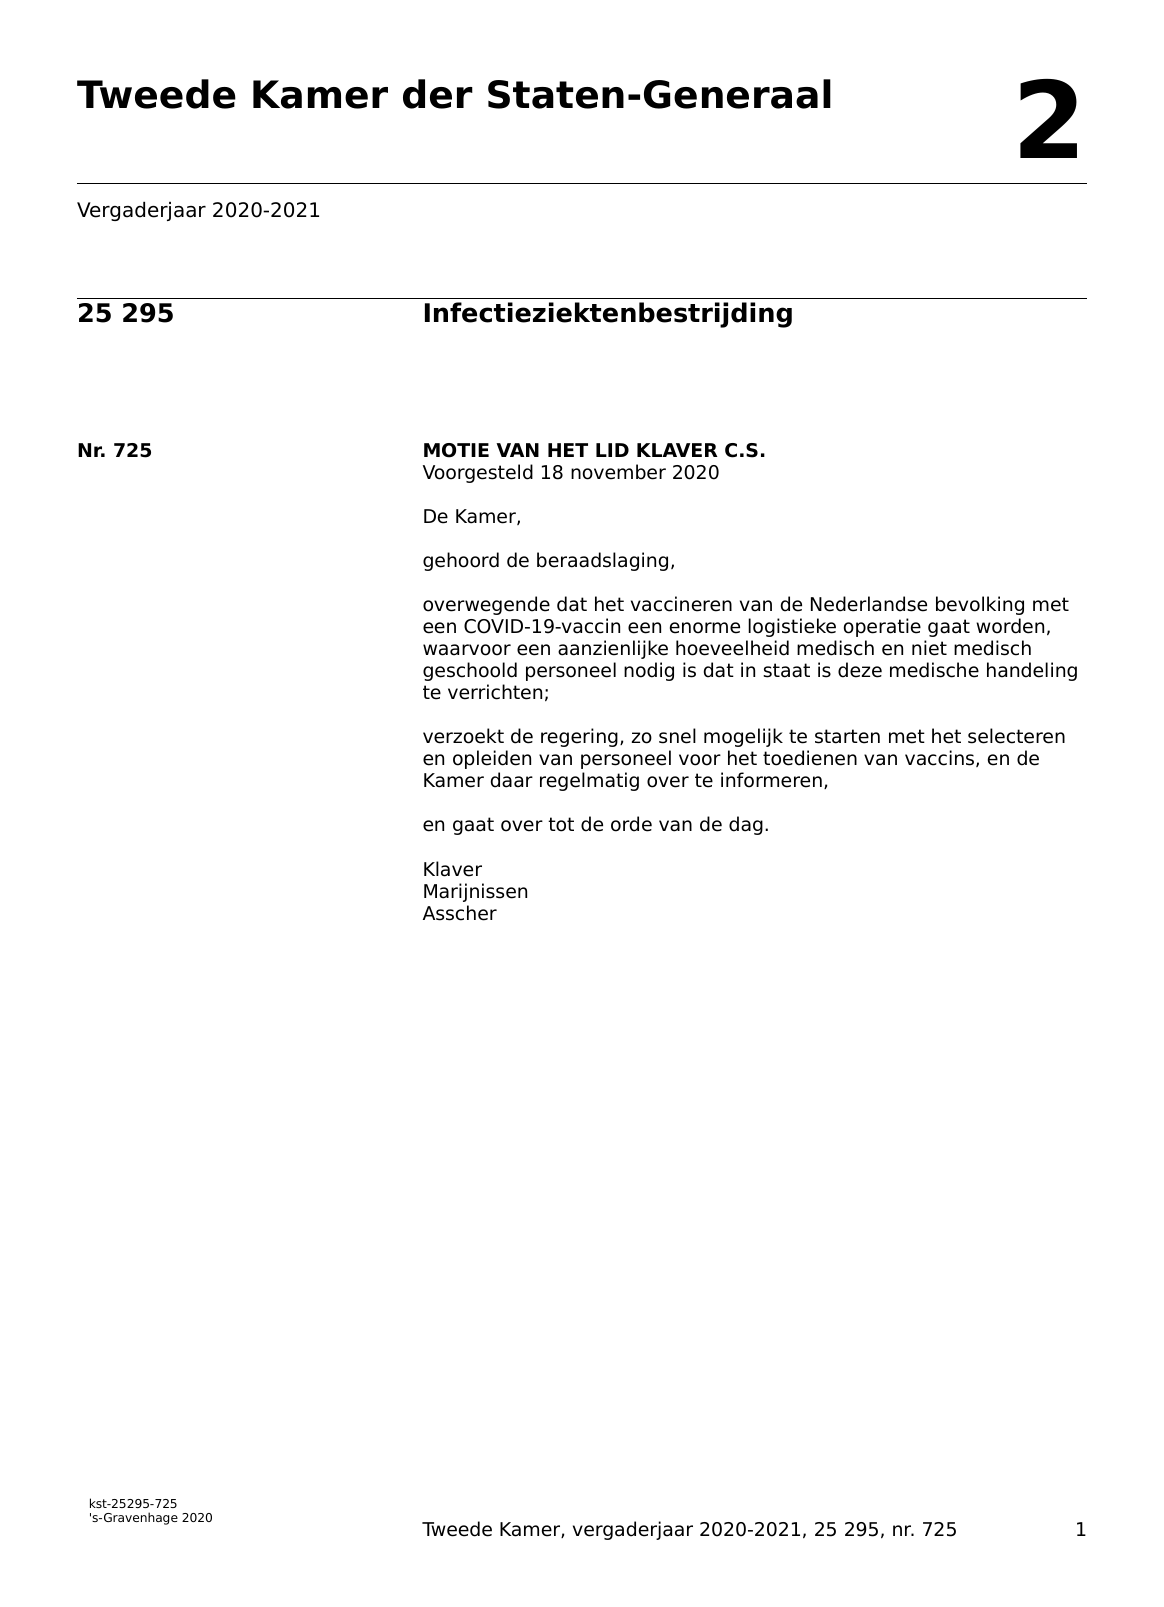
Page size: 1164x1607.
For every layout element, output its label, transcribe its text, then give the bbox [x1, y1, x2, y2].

text Voorgesteld 18 november 2020 [422, 462, 1087, 484]
subtitle 25 295 Infectieziektenbestrijding [77, 299, 1087, 329]
text Marijnissen [422, 881, 1087, 902]
text 's-Gravenhage 2020 [88, 1511, 323, 1525]
text Klaver [422, 858, 1087, 881]
table_header 2 [886, 59, 1087, 183]
text kst-25295-725 [88, 1497, 323, 1511]
subtitle Nr. 725 MOTIE VAN HET LID KLAVER C.S. [77, 440, 1087, 462]
text gehoord de beraadslaging, [422, 550, 1087, 572]
text overwegende dat het vaccineren van de Nederlandse bevolking met een COVID-19-vaccin een enorme logistieke operatie gaat worden, waarvoor een aanzienlijke hoeveelheid medisch en niet medisch geschoold personeel nodig is dat in staat is deze medische handeling te verrichten; [422, 594, 1087, 704]
text De Kamer, [422, 506, 1087, 528]
text Asscher [422, 902, 1087, 924]
text en gaat over tot de orde van de dag. [422, 814, 1087, 836]
table_cell Vergaderjaar 2020-2021 [77, 184, 1087, 298]
table_header Tweede Kamer der Staten-Generaal [77, 59, 886, 183]
text verzoekt de regering, zo snel mogelijk te starten met het selecteren en opleiden van personeel voor het toedienen van vaccins, en de Kamer daar regelmatig over te informeren, [422, 726, 1087, 792]
